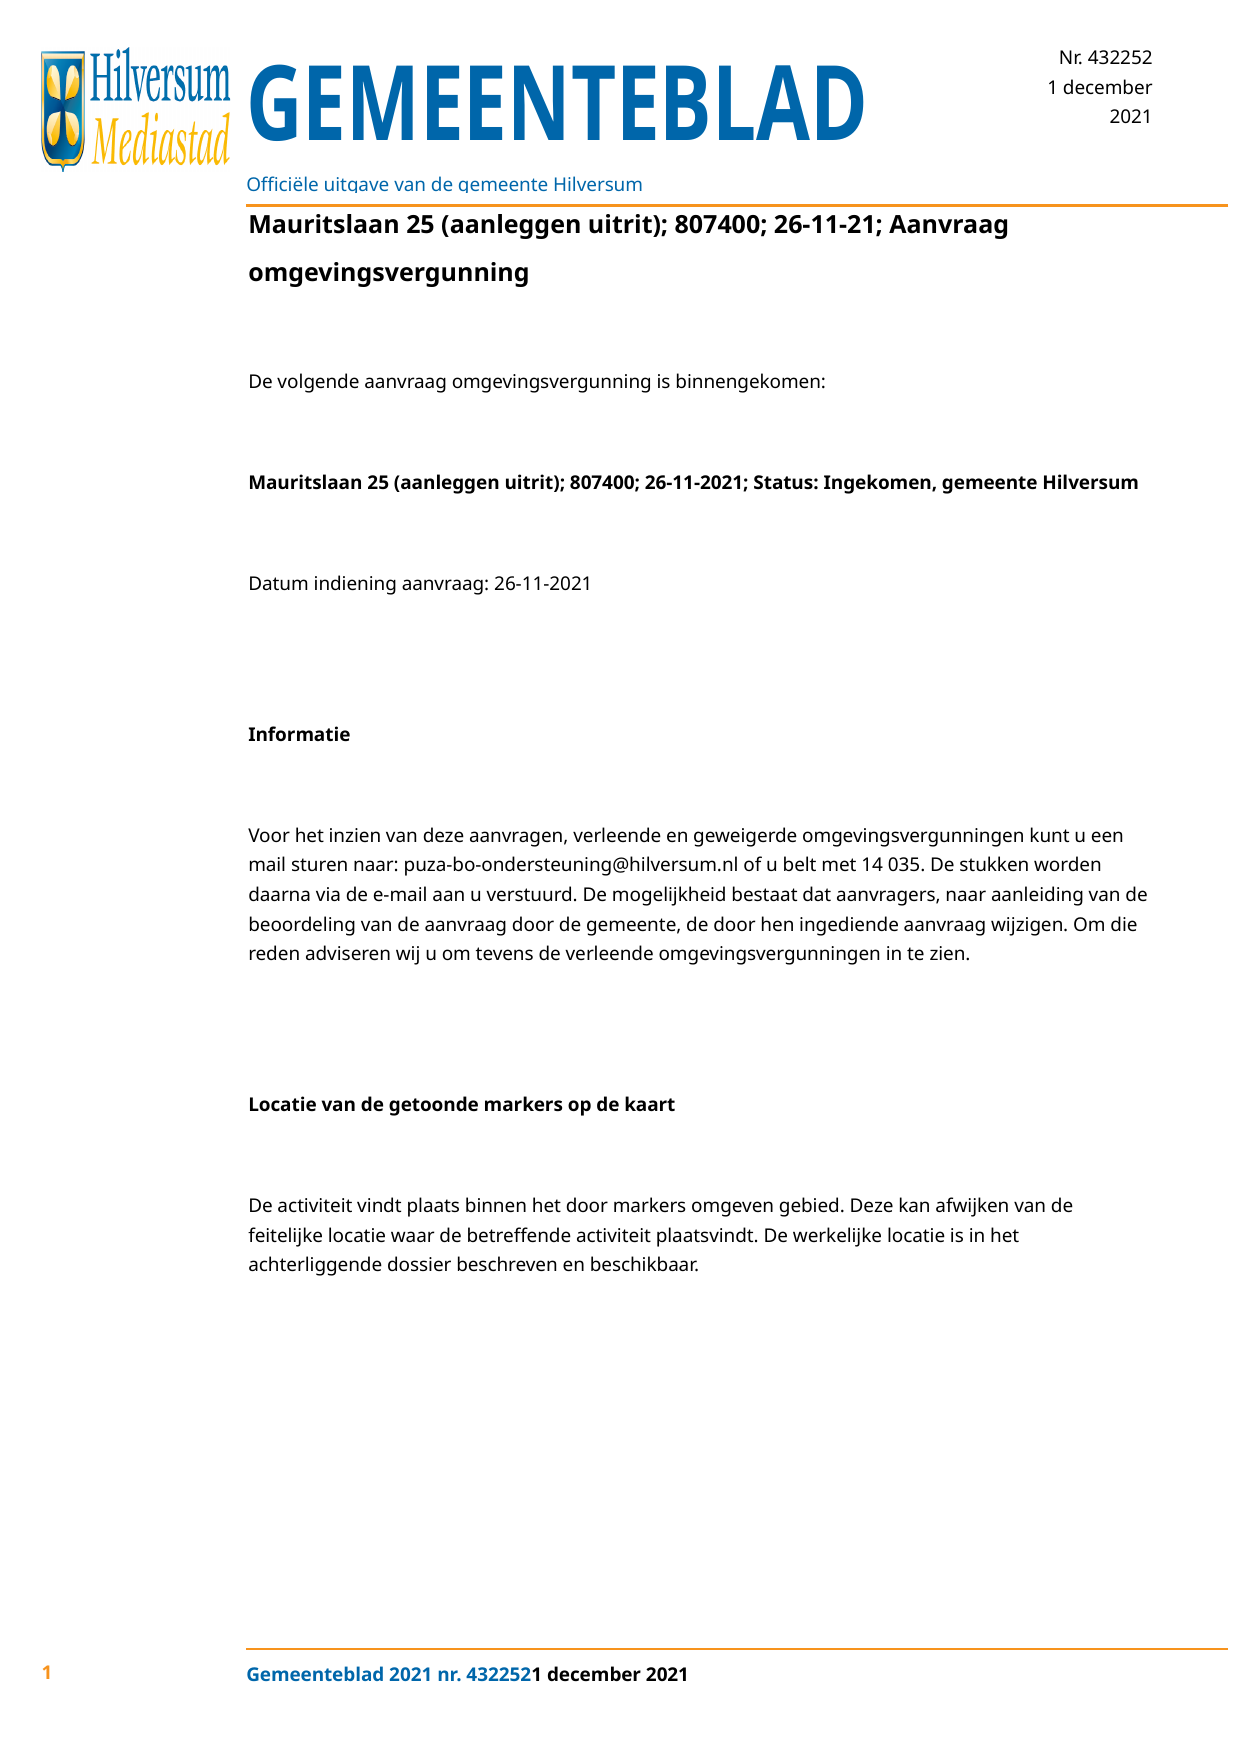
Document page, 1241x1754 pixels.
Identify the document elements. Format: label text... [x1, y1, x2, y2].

text Mauritslaan 25 (aanleggen uitrit); 807400; 26-11-21; Aanvraag omgevingsvergunning [248, 207, 1152, 288]
text De volgende aanvraag omgevingsvergunning is binnengekomen: [248, 368, 1152, 394]
text Locatie van de getoonde markers op de kaart [248, 1092, 1152, 1117]
text De activiteit vindt plaats binnen het door markers omgeven gebied. Deze kan afwijken van de feitelijke locatie waar de betreffende activiteit plaatsvindt. De werkelijke locatie is in het achterliggende dossier beschreven en beschikbaar. [248, 1192, 1152, 1277]
text Voor het inzien van deze aanvragen, verleende en geweigerde omgevingsvergunningen kunt u een mail sturen naar: puza-bo-ondersteuning@hilversum.nl of u belt met 14 035. De stukken worden daarna via de e-mail aan u verstuurd. De mogelijkheid bestaat dat aanvragers, naar aanleiding van de beoordeling van de aanvraag door de gemeente, de door hen ingediende aanvraag wijzigen. Om die reden adviseren wij u om tevens de verleende omgevingsvergunningen in te zien. [248, 822, 1152, 966]
text Datum indiening aanvraag: 26-11-2021 [248, 570, 1152, 596]
picture [41, 47, 231, 172]
text Informatie [248, 721, 1152, 747]
text Mauritslaan 25 (aanleggen uitrit); 807400; 26-11-2021; Status: Ingekomen, gemeente Hilversum [248, 469, 1152, 495]
